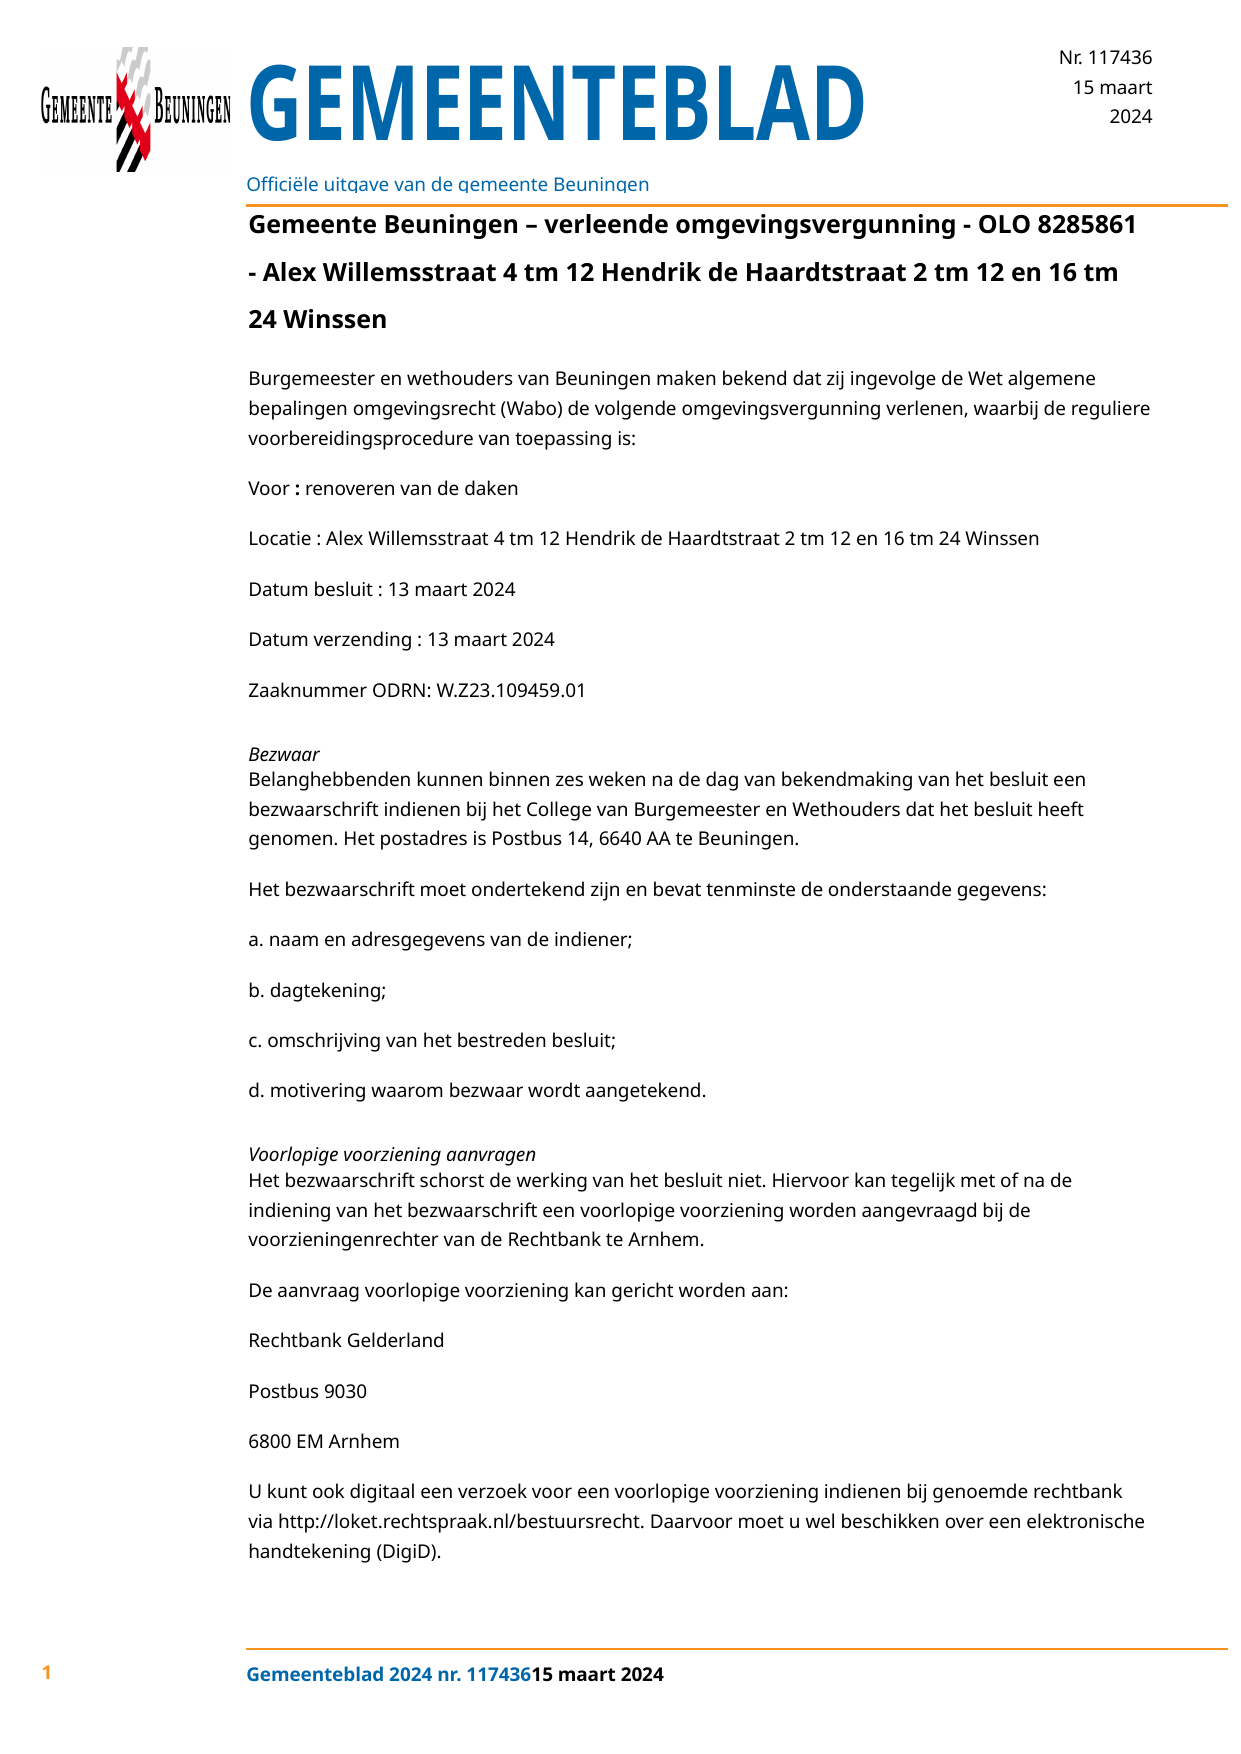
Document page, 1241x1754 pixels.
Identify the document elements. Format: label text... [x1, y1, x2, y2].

text Rechtbank Gelderland [248, 1327, 1152, 1353]
text Gemeente Beuningen – verleende omgevingsvergunning - OLO 8285861 - Alex Willemsstraat 4 tm 12 Hendrik de Haardtstraat 2 tm 12 en 16 tm 24 Winssen [248, 207, 1152, 336]
text Het bezwaarschrift moet ondertekend zijn en bevat tenminste de onderstaande gegevens: [248, 876, 1152, 902]
text Voor : renoveren van de daken [248, 475, 1152, 501]
text Burgemeester en wethouders van Beuningen maken bekend dat zij ingevolge de Wet algemene bepalingen omgevingsrecht (Wabo) de volgende omgevingsvergunning verlenen, waarbij de reguliere voorbereidingsprocedure van toepassing is: [248, 366, 1152, 450]
text b. dagtekening; [248, 977, 1152, 1003]
text U kunt ook digitaal een verzoek voor een voorlopige voorziening indienen bij genoemde rechtbank via http://loket.rechtspraak.nl/bestuursrecht. Daarvoor moet u wel beschikken over een elektronische handtekening (DigiD). [248, 1479, 1152, 1563]
text Voorlopige voorziening aanvragen [248, 1142, 1152, 1167]
text c. omschrijving van het bestreden besluit; [248, 1027, 1152, 1053]
text 6800 EM Arnhem [248, 1428, 1152, 1454]
text De aanvraag voorlopige voorziening kan gericht worden aan: [248, 1277, 1152, 1303]
picture [41, 47, 231, 172]
text Datum verzending : 13 maart 2024 [248, 626, 1152, 652]
text Het bezwaarschrift schorst de werking van het besluit niet. Hiervoor kan tegelijk met of na de indiening van het bezwaarschrift een voorlopige voorziening worden aangevraagd bij de voorzieningenrechter van de Rechtbank te Arnhem. [248, 1167, 1152, 1252]
text Belanghebbenden kunnen binnen zes weken na de dag van bekendmaking van het besluit een bezwaarschrift indienen bij het College van Burgemeester en Wethouders dat het besluit heeft genomen. Het postadres is Postbus 14, 6640 AA te Beuningen. [248, 766, 1152, 851]
text a. naam en adresgegevens van de indiener; [248, 926, 1152, 952]
text Datum besluit : 13 maart 2024 [248, 576, 1152, 602]
text Locatie : Alex Willemsstraat 4 tm 12 Hendrik de Haardtstraat 2 tm 12 en 16 tm 24 Winssen [248, 526, 1152, 551]
text Bezwaar [248, 741, 1152, 766]
text d. motivering waarom bezwaar wordt aangetekend. [248, 1078, 1152, 1103]
text Zaaknummer ODRN: W.Z23.109459.01 [248, 677, 1152, 702]
text Postbus 9030 [248, 1378, 1152, 1403]
